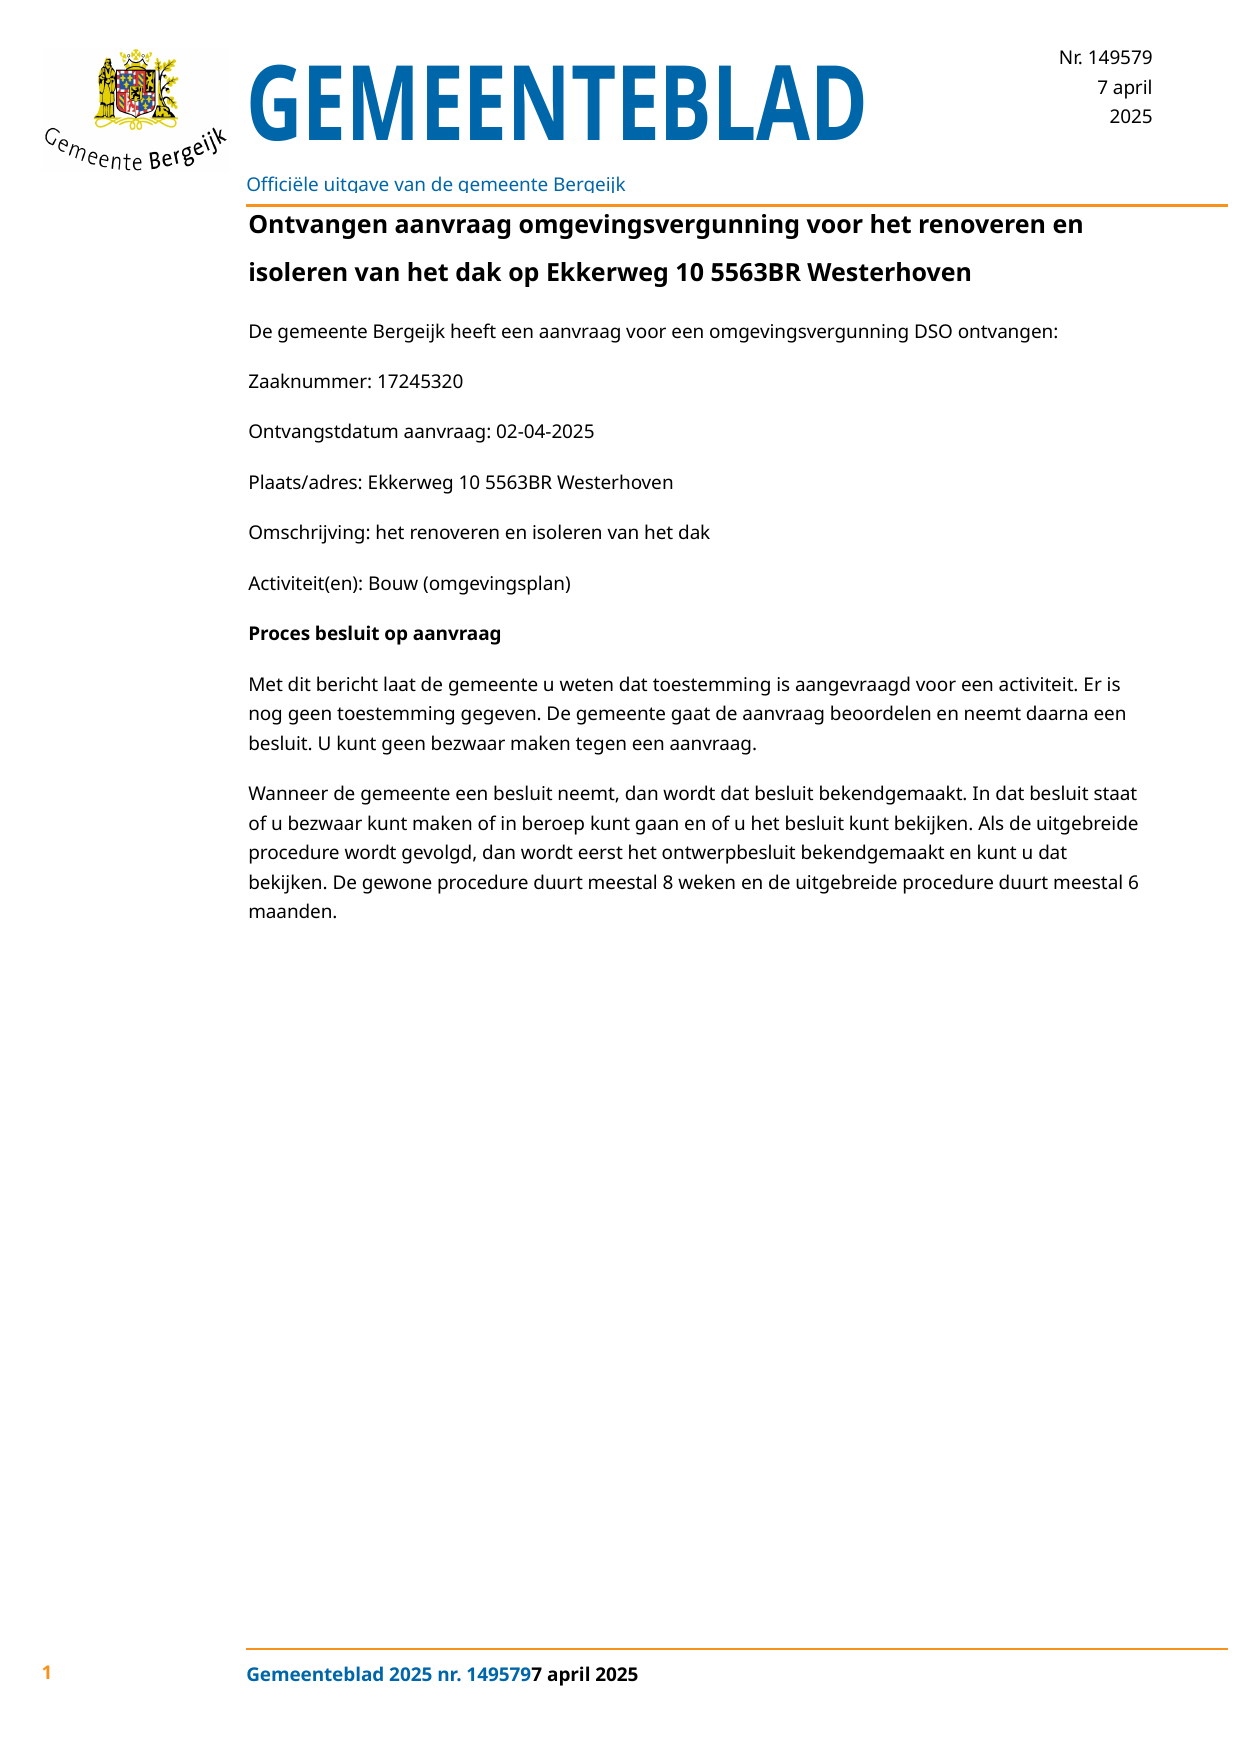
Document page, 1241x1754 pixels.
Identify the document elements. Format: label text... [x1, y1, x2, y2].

text Met dit bericht laat de gemeente u weten dat toestemming is aangevraagd voor een activiteit. Er is nog geen toestemming gegeven. De gemeente gaat de aanvraag beoordelen en neemt daarna een besluit. U kunt geen bezwaar maken tegen een aanvraag. [248, 671, 1152, 756]
text Omschrijving: het renoveren en isoleren van het dak [248, 519, 1152, 545]
text Plaats/adres: Ekkerweg 10 5563BR Westerhoven [248, 469, 1152, 495]
text Wanneer de gemeente een besluit neemt, dan wordt dat besluit bekendgemaakt. In dat besluit staat of u bezwaar kunt maken of in beroep kunt gaan en of u het besluit kunt bekijken. Als de uitgebreide procedure wordt gevolgd, dan wordt eerst het ontwerpbesluit bekendgemaakt en kunt u dat bekijken. De gewone procedure duurt meestal 8 weken en de uitgebreide procedure duurt meestal 6 maanden. [248, 780, 1152, 924]
text De gemeente Bergeijk heeft een aanvraag voor een omgevingsvergunning DSO ontvangen: [248, 318, 1152, 344]
text Proces besluit op aanvraag [248, 620, 1152, 646]
text Zaaknummer: 17245320 [248, 368, 1152, 394]
text Ontvangstdatum aanvraag: 02-04-2025 [248, 419, 1152, 444]
picture [41, 47, 231, 172]
text Activiteit(en): Bouw (omgevingsplan) [248, 570, 1152, 596]
text Ontvangen aanvraag omgevingsvergunning voor het renoveren en isoleren van het dak op Ekkerweg 10 5563BR Westerhoven [248, 207, 1152, 288]
